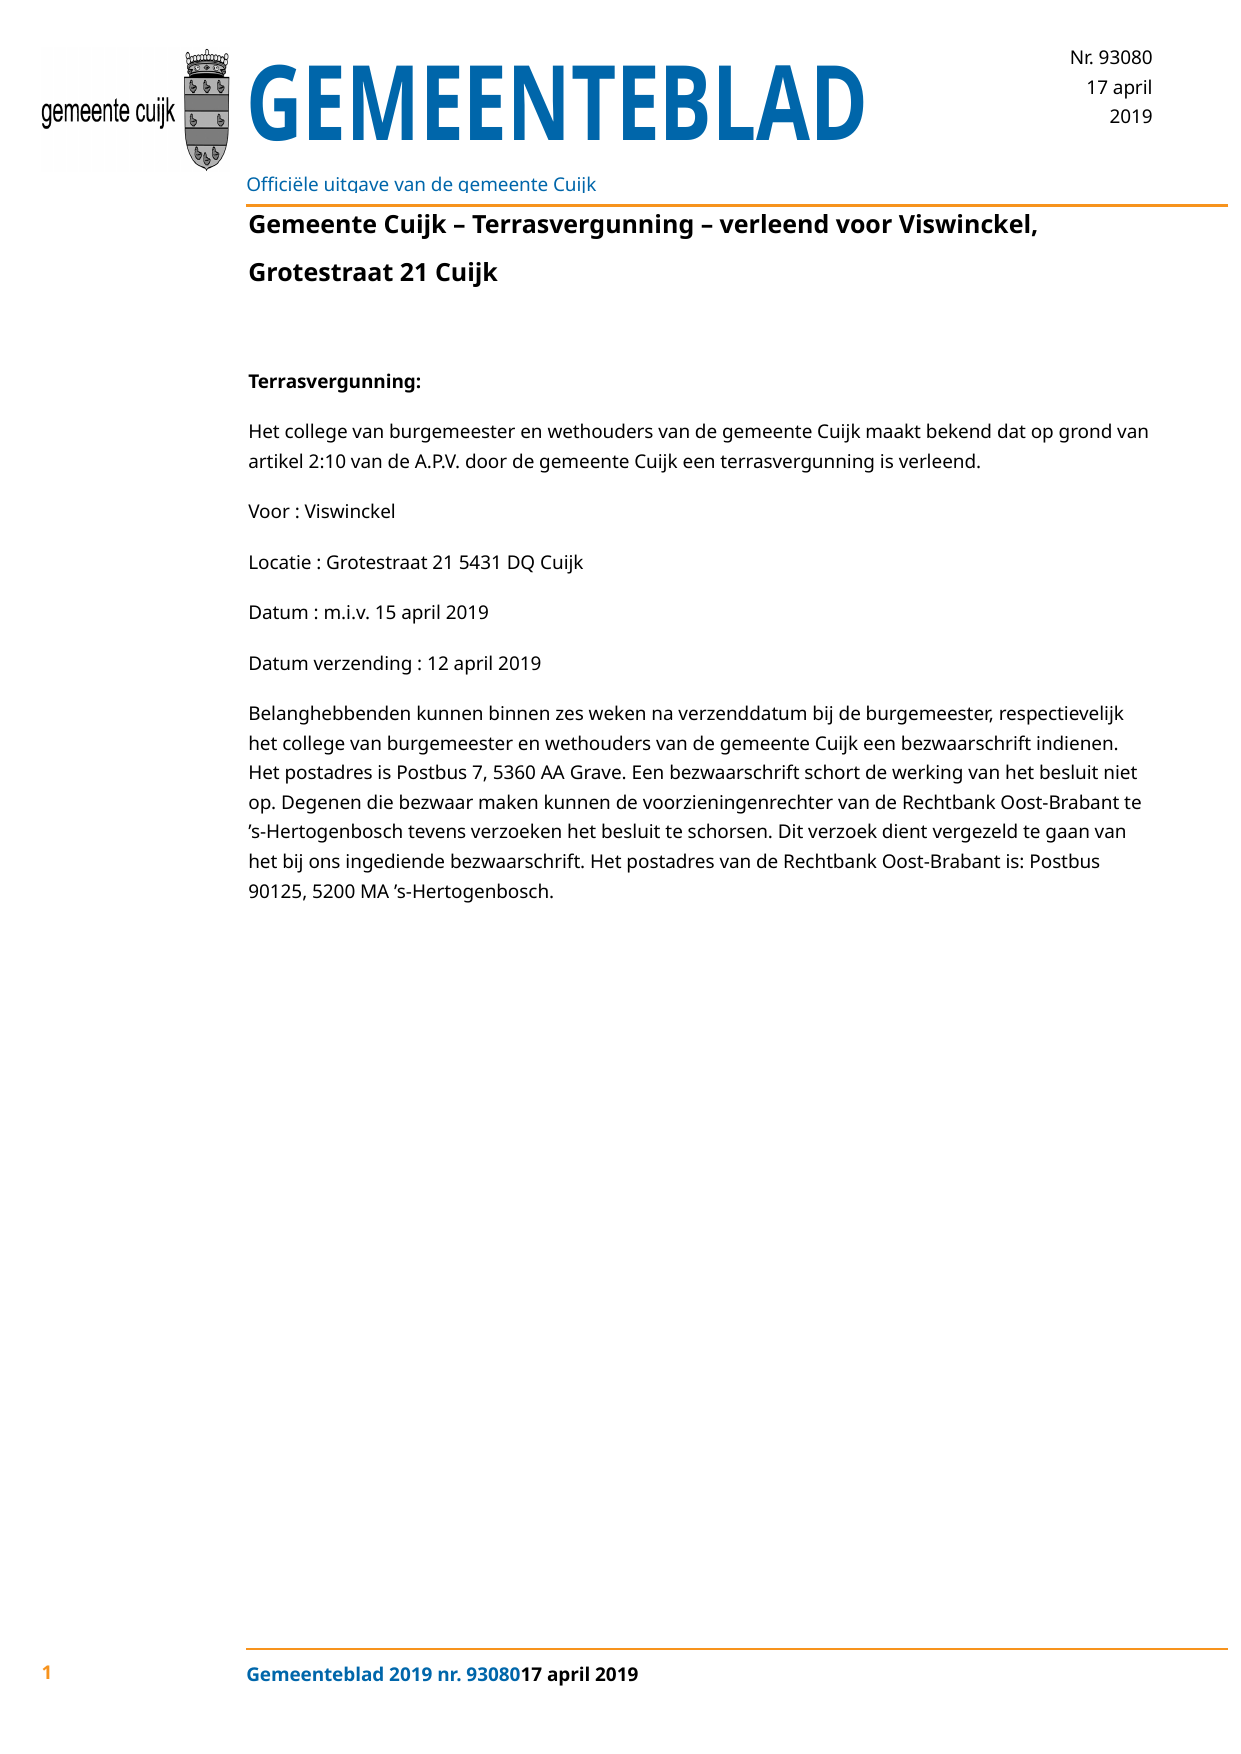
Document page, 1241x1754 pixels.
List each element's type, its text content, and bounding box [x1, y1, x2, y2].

text Locatie : Grotestraat 21 5431 DQ Cuijk [248, 549, 1152, 575]
picture [41, 47, 231, 172]
text Belanghebbenden kunnen binnen zes weken na verzenddatum bij de burgemeester, respectievelijk het college van burgemeester en wethouders van de gemeente Cuijk een bezwaarschrift indienen. Het postadres is Postbus 7, 5360 AA Grave. Een bezwaarschrift schort de werking van het besluit niet op. Degenen die bezwaar maken kunnen de voorzieningenrechter van de Rechtbank Oost-Brabant te ’s-Hertogenbosch tevens verzoeken het besluit te schorsen. Dit verzoek dient vergezeld te gaan van het bij ons ingediende bezwaarschrift. Het postadres van de Rechtbank Oost-Brabant is: Postbus 90125, 5200 MA ’s-Hertogenbosch. [248, 700, 1152, 904]
text Gemeente Cuijk – Terrasvergunning – verleend voor Viswinckel, Grotestraat 21 Cuijk [248, 207, 1152, 288]
text Voor : Viswinckel [248, 499, 1152, 524]
text Datum verzending : 12 april 2019 [248, 650, 1152, 676]
text Terrasvergunning: [248, 368, 1152, 394]
text Het college van burgemeester en wethouders van de gemeente Cuijk maakt bekend dat op grond van artikel 2:10 van de A.P.V. door de gemeente Cuijk een terrasvergunning is verleend. [248, 419, 1152, 474]
text Datum : m.i.v. 15 april 2019 [248, 599, 1152, 625]
